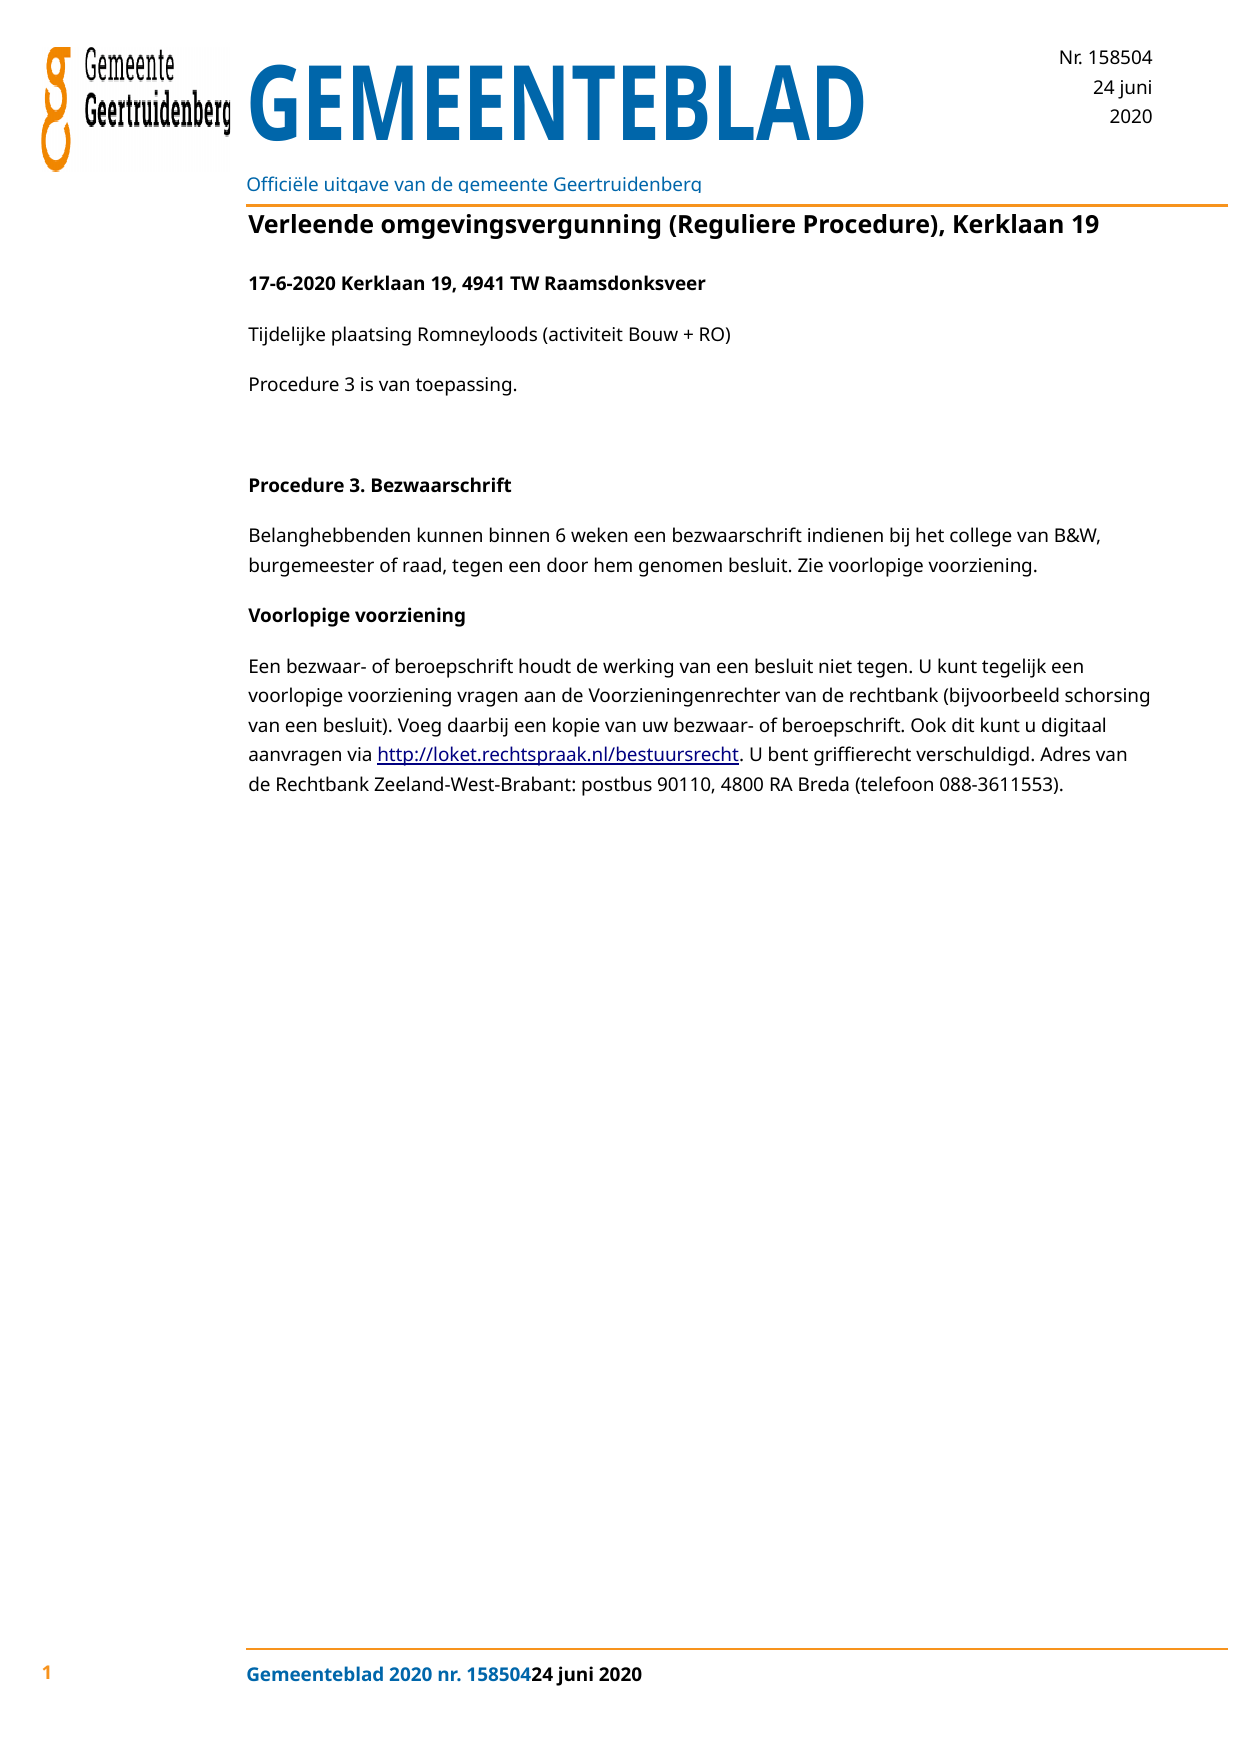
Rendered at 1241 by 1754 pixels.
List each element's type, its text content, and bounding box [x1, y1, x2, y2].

text Belanghebbenden kunnen binnen 6 weken een bezwaarschrift indienen bij het college van B&W, burgemeester of raad, tegen een door hem genomen besluit. Zie voorlopige voorziening. [248, 522, 1152, 578]
text Tijdelijke plaatsing Romneyloods (activiteit Bouw + RO) [248, 321, 1152, 346]
text Voorlopige voorziening [248, 602, 1152, 628]
text Procedure 3. Bezwaarschrift [248, 472, 1152, 498]
text 17-6-2020 Kerklaan 19, 4941 TW Raamsdonksveer [248, 270, 1152, 296]
text Verleende omgevingsvergunning (Reguliere Procedure), Kerklaan 19 [248, 207, 1152, 241]
text Procedure 3 is van toepassing. [248, 371, 1152, 397]
text Een bezwaar- of beroepschrift houdt de werking van een besluit niet tegen. U kunt tegelijk een voorlopige voorziening vragen aan de Voorzieningenrechter van de rechtbank (bijvoorbeeld schorsing van een besluit). Voeg daarbij een kopie van uw bezwaar- of beroepschrift. Ook dit kunt u digitaal aanvragen via http://loket.rechtspraak.nl/bestuursrecht. U bent griffierecht verschuldigd. Adres van de Rechtbank Zeeland-West-Brabant: postbus 90110, 4800 RA Breda (telefoon 088-3611553). [248, 653, 1152, 797]
picture [41, 47, 231, 172]
